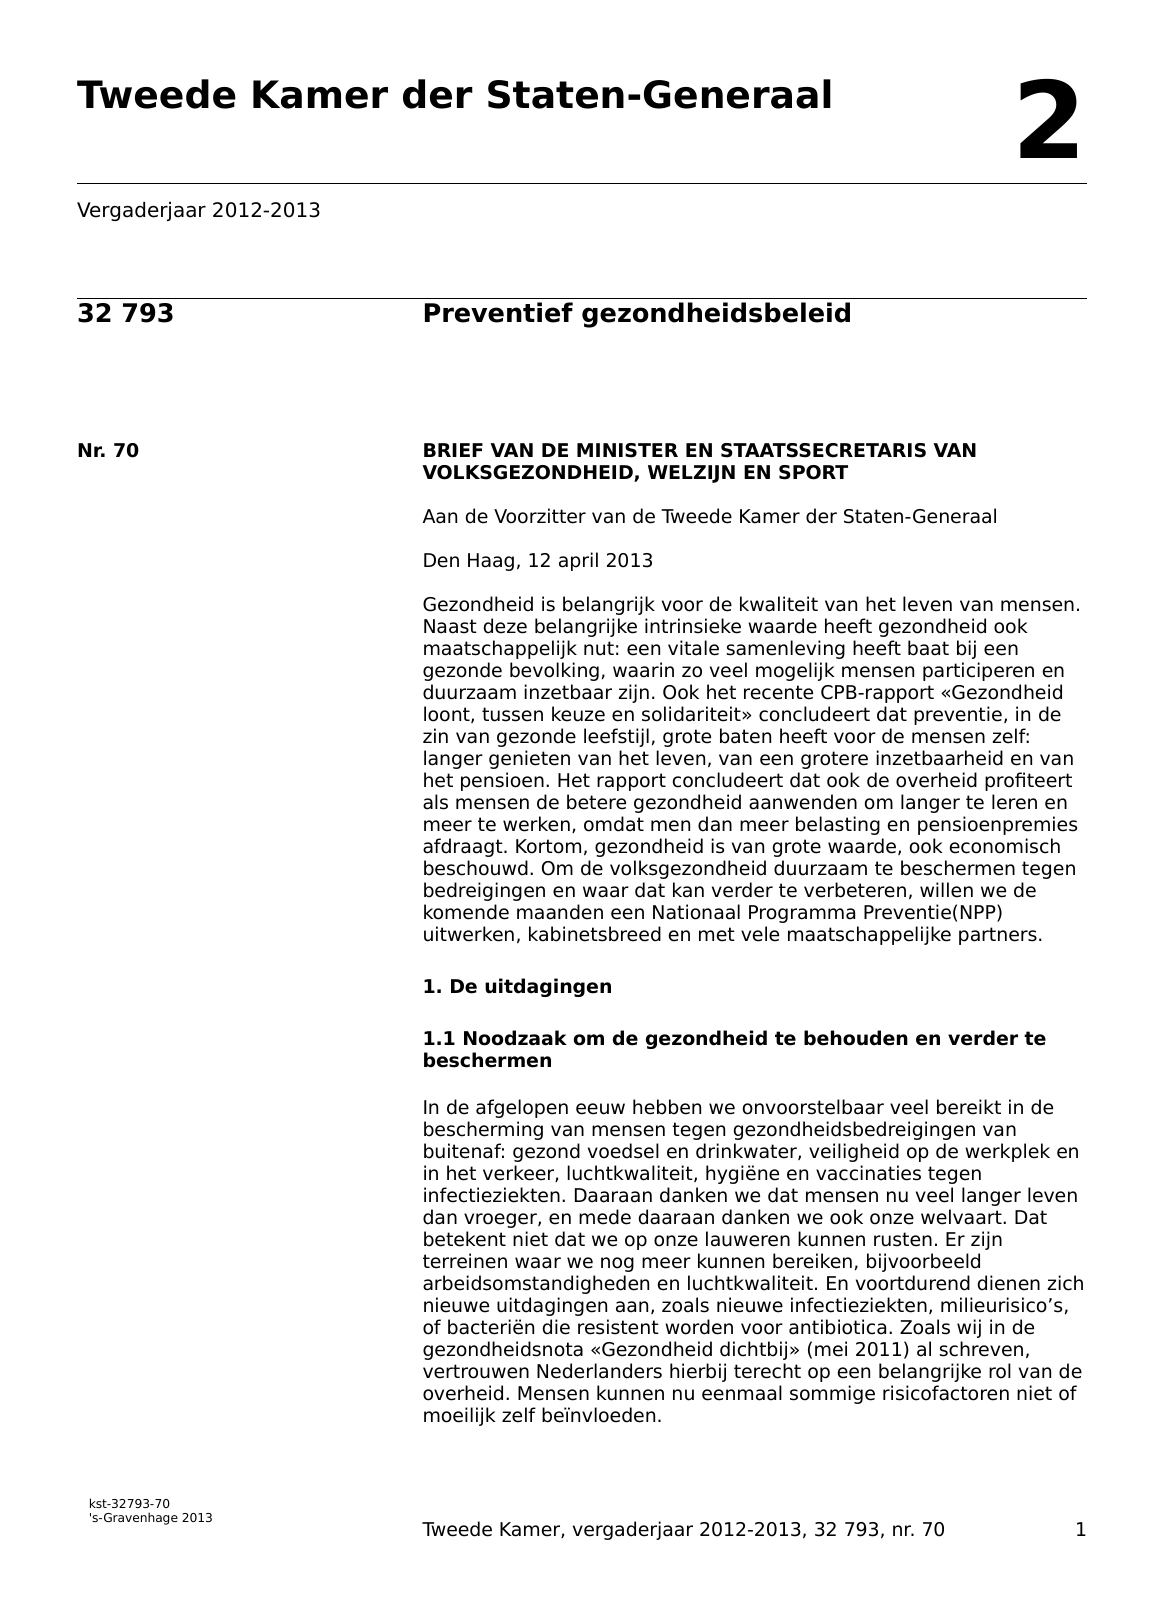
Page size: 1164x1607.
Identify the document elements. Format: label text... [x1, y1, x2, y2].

table_header 2 [886, 59, 1087, 183]
text kst-32793-70 [88, 1497, 323, 1511]
text Gezondheid is belangrijk voor de kwaliteit van het leven van mensen. Naast deze belangrijke intrinsieke waarde heeft gezondheid ook maatschappelijk nut: een vitale samenleving heeft baat bij een gezonde bevolking, waarin zo veel mogelijk mensen participeren en duurzaam inzetbaar zijn. Ook het recente CPB-rapport «Gezondheid loont, tussen keuze en solidariteit» concludeert dat preventie, in de zin van gezonde leefstijl, grote baten heeft voor de mensen zelf: langer genieten van het leven, van een grotere inzetbaarheid en van het pensioen. Het rapport concludeert dat ook de overheid profiteert als mensen de betere gezondheid aanwenden om langer te leren en meer te werken, omdat men dan meer belasting en pensioenpremies afdraagt. Kortom, gezondheid is van grote waarde, ook economisch beschouwd. Om de volksgezondheid duurzaam te beschermen tegen bedreigingen en waar dat kan verder te verbeteren, willen we de komende maanden een Nationaal Programma Preventie(NPP) uitwerken, kabinetsbreed en met vele maatschappelijke partners. [422, 594, 1087, 946]
subtitle Nr. 70 BRIEF VAN DE MINISTER EN STAATSSECRETARIS VAN VOLKSGEZONDHEID, WELZIJN EN SPORT [77, 440, 1087, 484]
text 's-Gravenhage 2013 [88, 1511, 323, 1525]
text Den Haag, 12 april 2013 [422, 550, 1087, 572]
subtitle 1.1 Noodzaak om de gezondheid te behouden en verder te beschermen [422, 1028, 1087, 1072]
table_cell Vergaderjaar 2012-2013 [77, 184, 1087, 298]
table_header Tweede Kamer der Staten-Generaal [77, 59, 886, 183]
text In de afgelopen eeuw hebben we onvoorstelbaar veel bereikt in de bescherming van mensen tegen gezondheidsbedreigingen van buitenaf: gezond voedsel en drinkwater, veiligheid op de werkplek en in het verkeer, luchtkwaliteit, hygiëne en vaccinaties tegen infectieziekten. Daaraan danken we dat mensen nu veel langer leven dan vroeger, en mede daaraan danken we ook onze welvaart. Dat betekent niet dat we op onze lauweren kunnen rusten. Er zijn terreinen waar we nog meer kunnen bereiken, bijvoorbeeld arbeidsomstandigheden en luchtkwaliteit. En voortdurend dienen zich nieuwe uitdagingen aan, zoals nieuwe infectieziekten, milieurisico’s, of bacteriën die resistent worden voor antibiotica. Zoals wij in de gezondheidsnota «Gezondheid dichtbij» (mei 2011) al schreven, vertrouwen Nederlanders hierbij terecht op een belangrijke rol van de overheid. Mensen kunnen nu eenmaal sommige risicofactoren niet of moeilijk zelf beïnvloeden. [422, 1097, 1087, 1426]
text Aan de Voorzitter van de Tweede Kamer der Staten-Generaal [422, 506, 1087, 528]
subtitle 32 793 Preventief gezondheidsbeleid [77, 299, 1087, 329]
subtitle 1. De uitdagingen [422, 976, 1087, 998]
